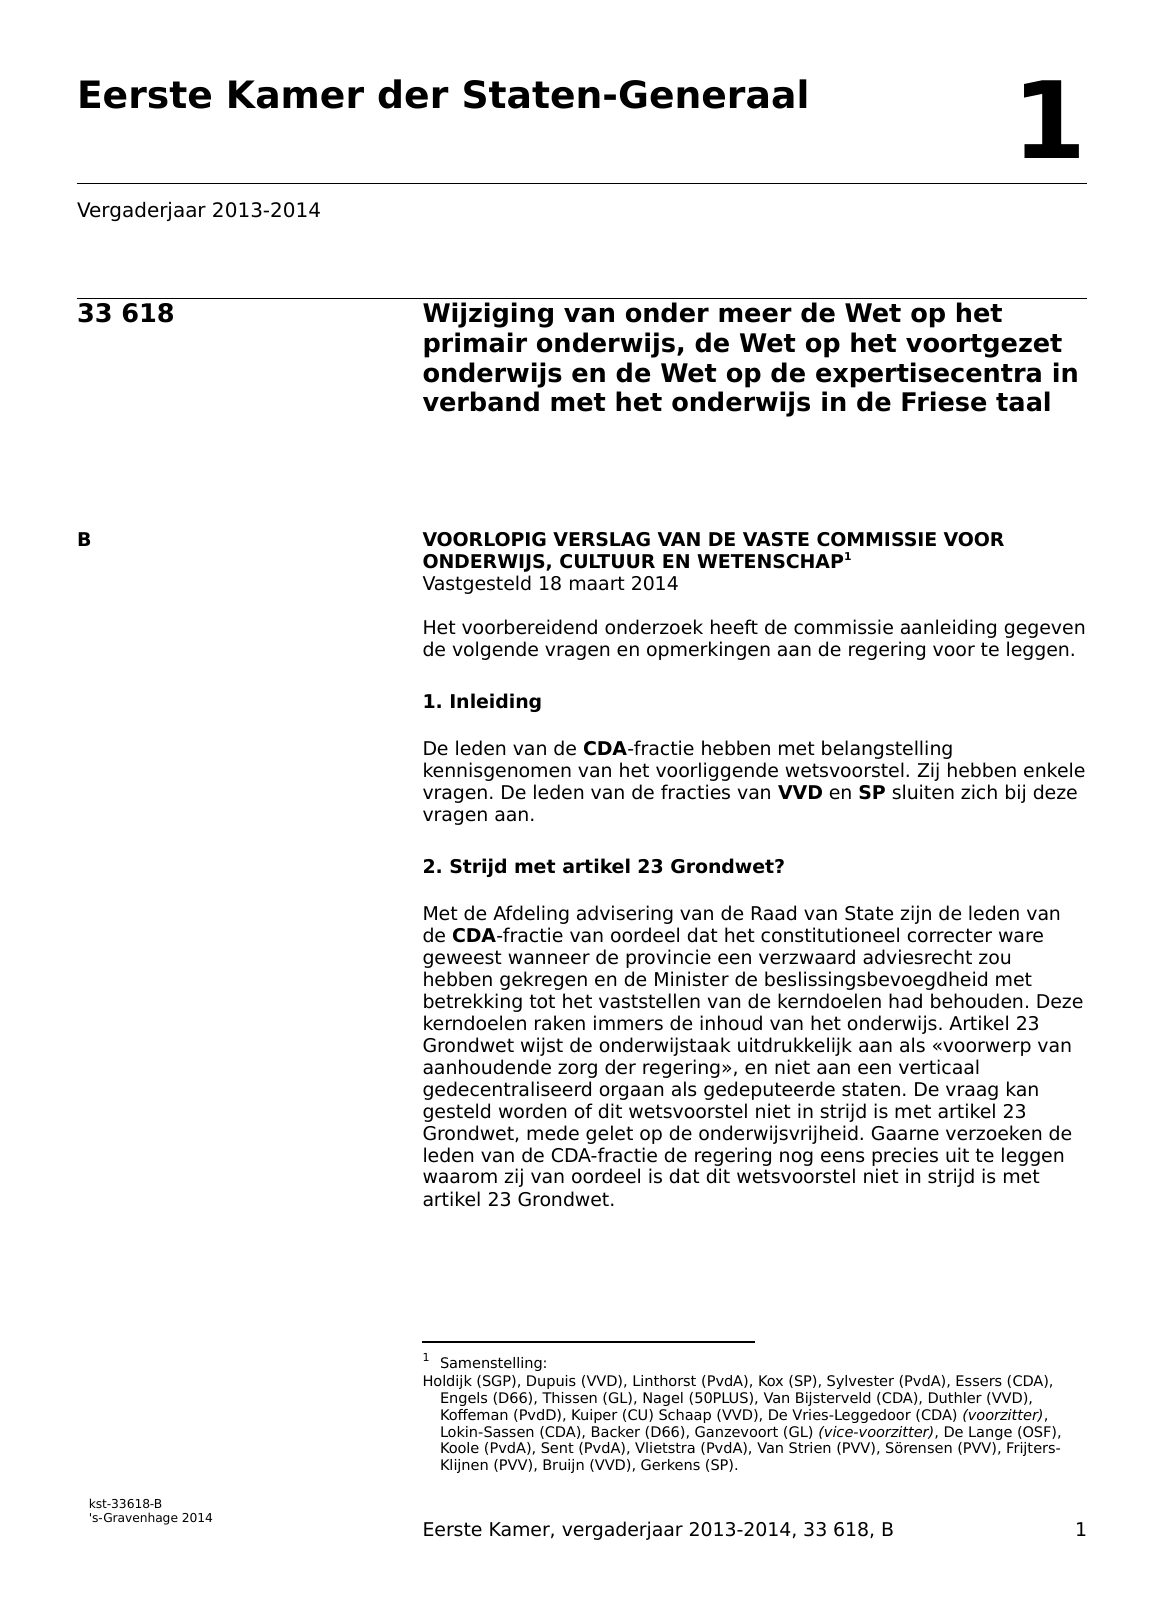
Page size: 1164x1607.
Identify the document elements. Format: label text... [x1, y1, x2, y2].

subtitle B VOORLOPIG VERSLAG VAN DE VASTE COMMISSIE VOOR ONDERWIJS, CULTUUR EN WETENSCHAP [77, 529, 1087, 573]
text Vastgesteld 18 maart 2014 [422, 573, 1087, 595]
text Het voorbereidend onderzoek heeft de commissie aanleiding gegeven de volgende vragen en opmerkingen aan de regering voor te leggen. [422, 617, 1087, 661]
subtitle 1. Inleiding [422, 691, 1087, 713]
table_header 1 [886, 59, 1087, 183]
text De leden van de CDA-fractie hebben met belangstelling kennisgenomen van het voorliggende wetsvoorstel. Zij hebben enkele vragen. De leden van de fracties van VVD en SP sluiten zich bij deze vragen aan. [422, 738, 1087, 826]
subtitle 33 618 Wijziging van onder meer de Wet op het primair onderwijs, de Wet op het voortgezet onderwijs en de Wet op de expertisecentra in verband met het onderwijs in de Friese taal [77, 299, 1087, 418]
text Holdijk (SGP), Dupuis (VVD), Linthorst (PvdA), Kox (SP), Sylvester (PvdA), Essers (CDA), Engels (D66), Thissen (GL), Nagel (50PLUS), Van Bijsterveld (CDA), Duthler (VVD), Koffeman (PvdD), Kuiper (CU) Schaap (VVD), De Vries-Leggedoor (CDA) (voorzitter), Lokin-Sassen (CDA), Backer (D66), Ganzevoort (GL) (vice-voorzitter), De Lange (OSF), Koole (PvdA), Sent (PvdA), Vlietstra (PvdA), Van Strien (PVV), Sörensen (PVV), Frijters-Klijnen (PVV), Bruijn (VVD), Gerkens (SP). [422, 1373, 1087, 1474]
text Met de Afdeling advisering van de Raad van State zijn de leden van de CDA-fractie van oordeel dat het constitutioneel correcter ware geweest wanneer de provincie een verzwaard adviesrecht zou hebben gekregen en de Minister de beslissingsbevoegdheid met betrekking tot het vaststellen van de kerndoelen had behouden. Deze kerndoelen raken immers de inhoud van het onderwijs. Artikel 23 Grondwet wijst de onderwijstaak uitdrukkelijk aan als «voorwerp van aanhoudende zorg der regering», en niet aan een verticaal gedecentraliseerd orgaan als gedeputeerde staten. De vraag kan gesteld worden of dit wetsvoorstel niet in strijd is met artikel 23 Grondwet, mede gelet op de onderwijsvrijheid. Gaarne verzoeken de leden van de CDA-fractie de regering nog eens precies uit te leggen waarom zij van oordeel is dat dit wetsvoorstel niet in strijd is met artikel 23 Grondwet. [422, 903, 1087, 1210]
text 's-Gravenhage 2014 [88, 1511, 323, 1525]
table_header Eerste Kamer der Staten-Generaal [77, 59, 886, 183]
subtitle 2. Strijd met artikel 23 Grondwet? [422, 856, 1087, 878]
table_cell Vergaderjaar 2013-2014 [77, 184, 1087, 298]
text kst-33618-B [88, 1497, 323, 1511]
text Samenstelling: [422, 1351, 1087, 1373]
